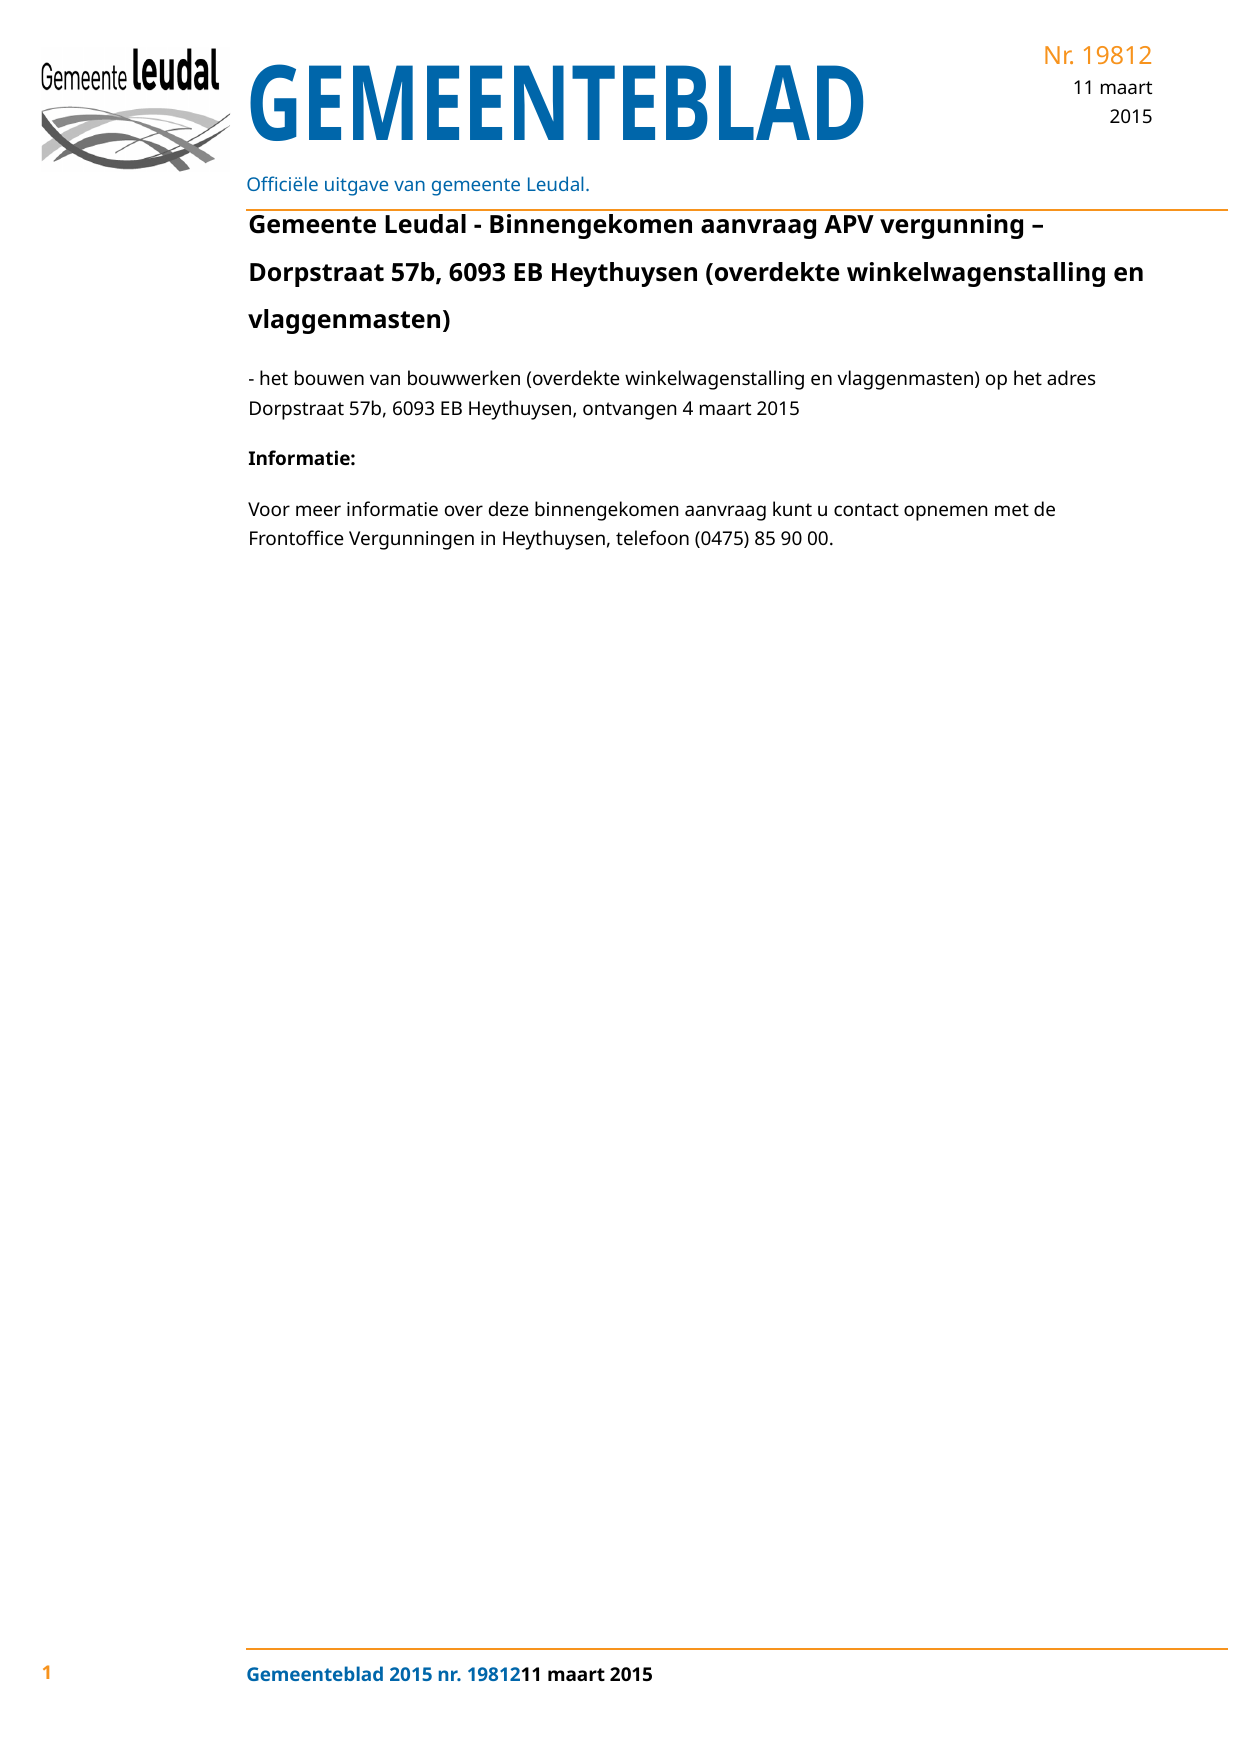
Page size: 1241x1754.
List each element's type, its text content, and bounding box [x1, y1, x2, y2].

text Voor meer informatie over deze binnengekomen aanvraag kunt u contact opnemen met de Frontoffice Vergunningen in Heythuysen, telefoon (0475) 85 90 00. [248, 496, 1152, 551]
text Gemeente Leudal - Binnengekomen aanvraag APV vergunning – Dorpstraat 57b, 6093 EB Heythuysen (overdekte winkelwagenstalling en vlaggenmasten) [248, 211, 1152, 336]
text - het bouwen van bouwwerken (overdekte winkelwagenstalling en vlaggenmasten) op het adres Dorpstraat 57b, 6093 EB Heythuysen, ontvangen 4 maart 2015 [248, 366, 1152, 421]
picture [41, 47, 231, 172]
text Informatie: [248, 446, 1152, 471]
